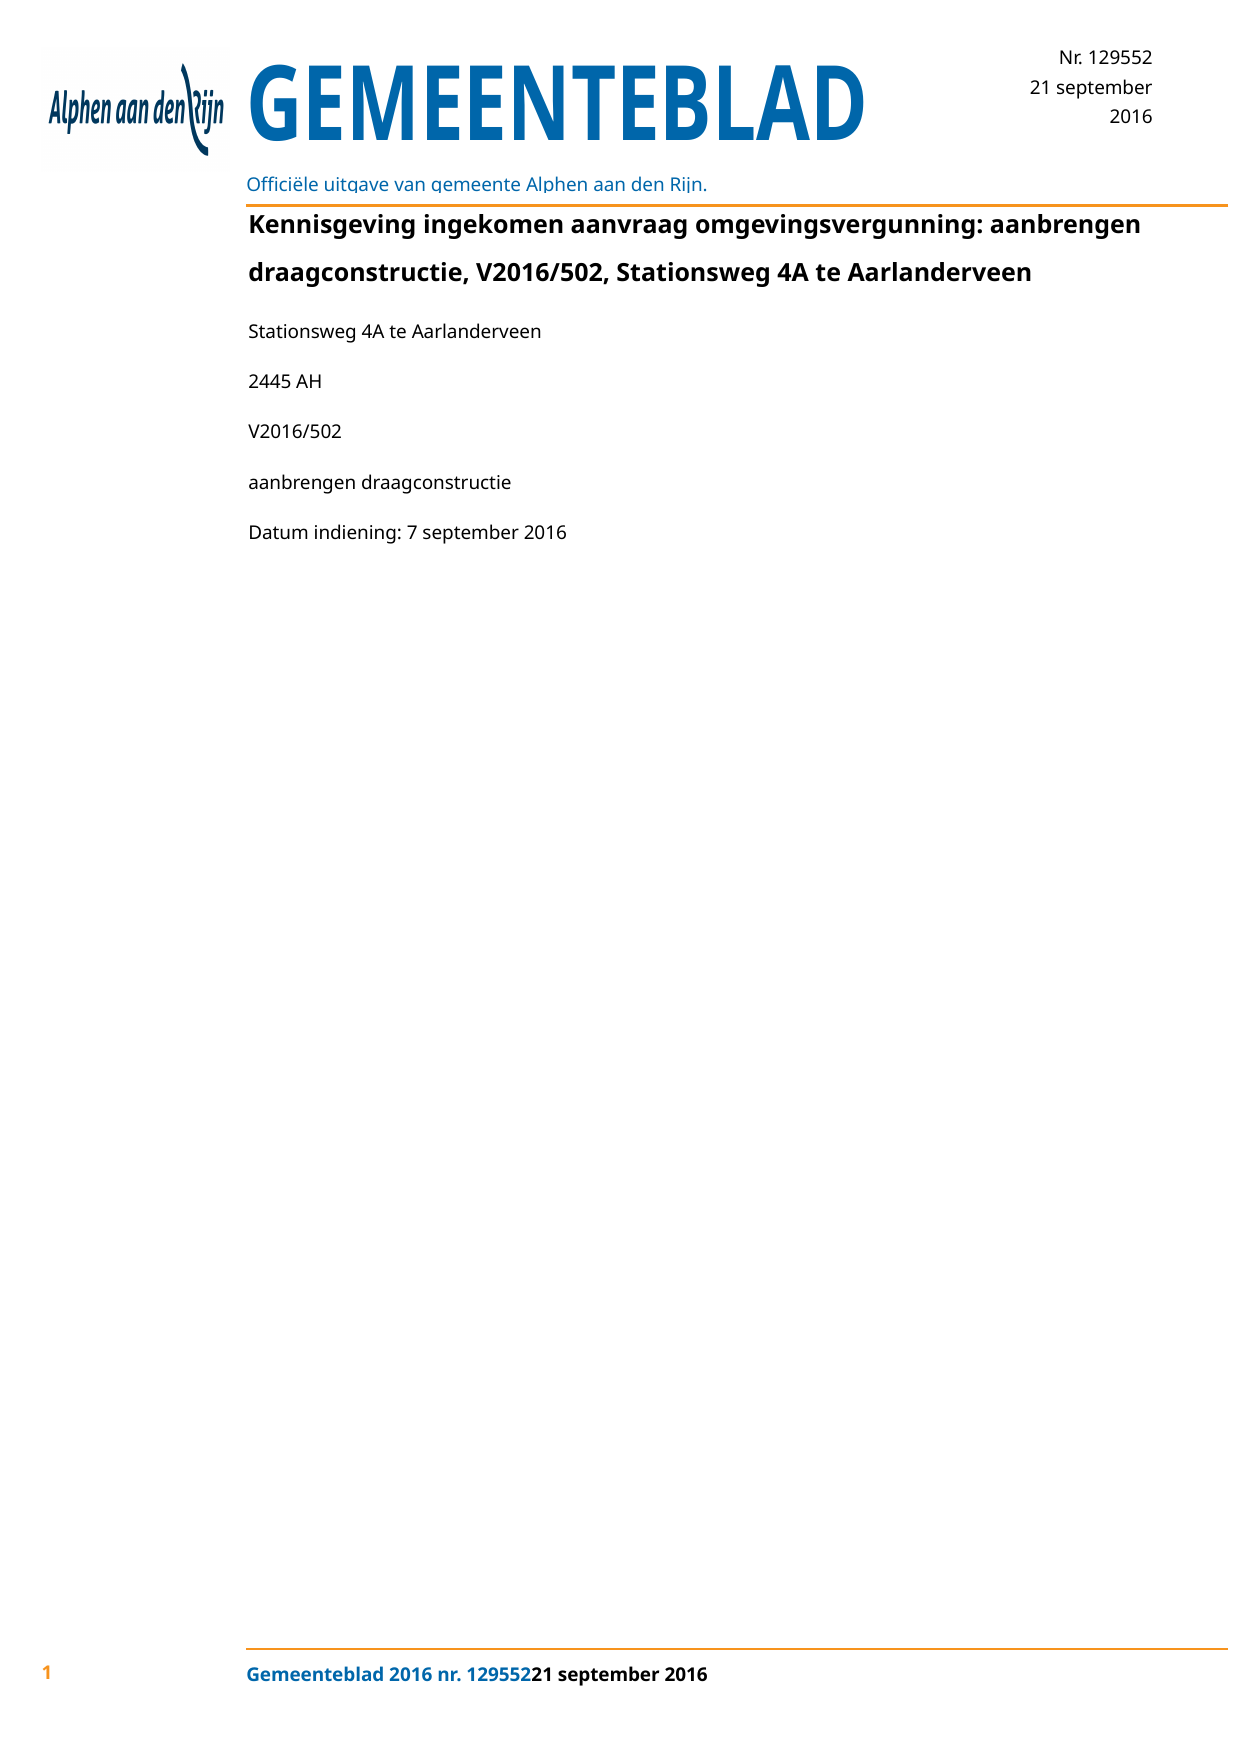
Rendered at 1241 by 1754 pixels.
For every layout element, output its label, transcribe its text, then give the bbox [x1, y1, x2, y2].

text Stationsweg 4A te Aarlanderveen [248, 318, 1152, 344]
picture [41, 47, 231, 172]
text V2016/502 [248, 419, 1152, 444]
text 2445 AH [248, 368, 1152, 394]
text Kennisgeving ingekomen aanvraag omgevingsvergunning: aanbrengen draagconstructie, V2016/502, Stationsweg 4A te Aarlanderveen [248, 207, 1152, 288]
text Datum indiening: 7 september 2016 [248, 519, 1152, 545]
text aanbrengen draagconstructie [248, 469, 1152, 495]
